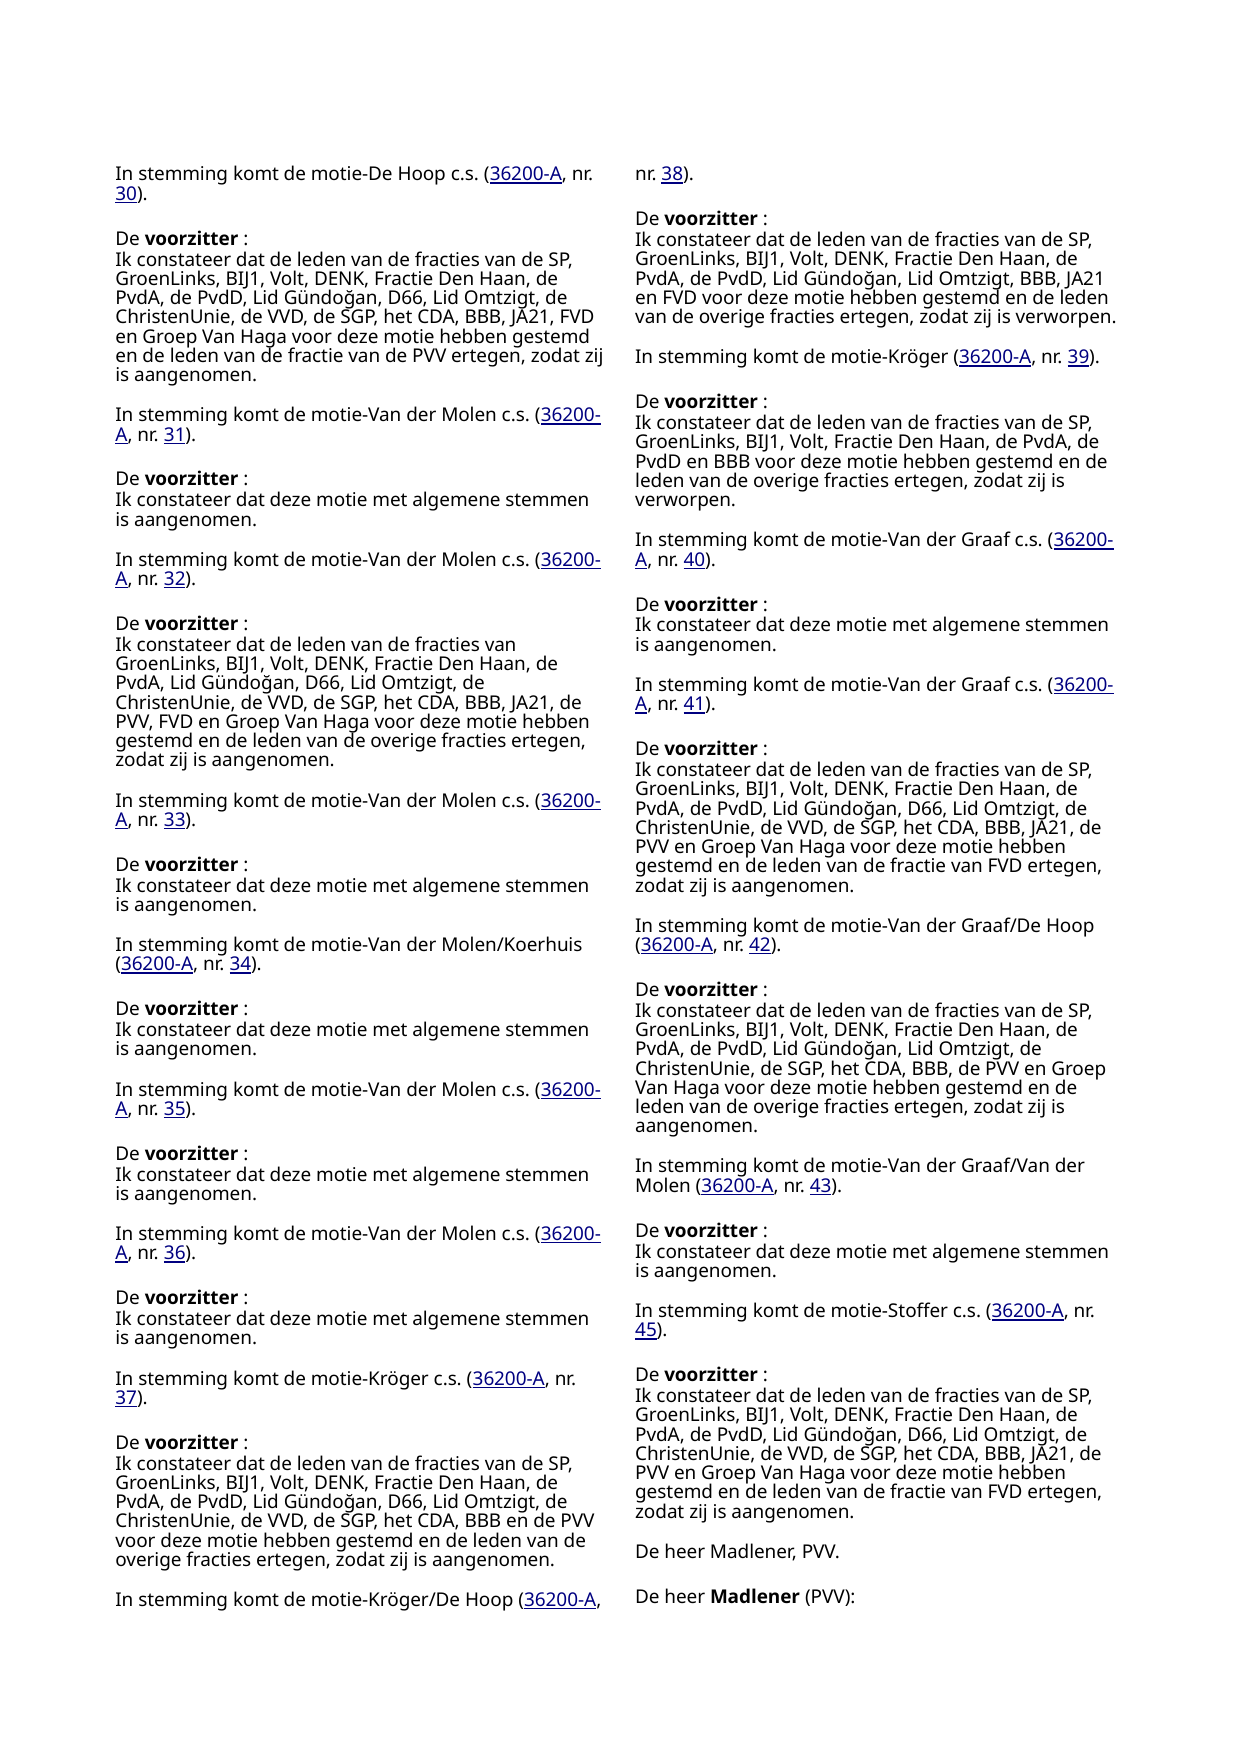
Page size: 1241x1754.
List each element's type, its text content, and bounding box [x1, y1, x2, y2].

text De heer Madlener (PVV): [635, 1583, 1125, 1609]
text In stemming komt de motie-Van der Molen c.s. (36200-A, nr. 35). [115, 1081, 605, 1119]
text In stemming komt de motie-De Hoop c.s. (36200-A, nr. 30). [115, 165, 605, 204]
text De voorzitter : [115, 1429, 605, 1454]
text Ik constateer dat de leden van de fracties van de SP, GroenLinks, BIJ1, Volt, DENK, Fractie Den Haan, de PvdA, de PvdD, Lid Gündoğan, D66, Lid Omtzigt, de ChristenUnie, de VVD, de SGP, het CDA, BBB, JA21, FVD en Groep Van Haga voor deze motie hebben gestemd en de leden van de fractie van de PVV ertegen, zodat zij is aangenomen. [115, 251, 605, 385]
text Ik constateer dat de leden van de fracties van GroenLinks, BIJ1, Volt, DENK, Fractie Den Haan, de PvdA, Lid Gündoğan, D66, Lid Omtzigt, de ChristenUnie, de VVD, de SGP, het CDA, BBB, JA21, de PVV, FVD en Groep Van Haga voor deze motie hebben gestemd en de leden van de overige fracties ertegen, zodat zij is aangenomen. [115, 636, 605, 771]
text Ik constateer dat de leden van de fracties van de SP, GroenLinks, BIJ1, Volt, DENK, Fractie Den Haan, de PvdA, de PvdD, Lid Gündoğan, D66, Lid Omtzigt, de ChristenUnie, de VVD, de SGP, het CDA, BBB, JA21, de PVV en Groep Van Haga voor deze motie hebben gestemd en de leden van de fractie van FVD ertegen, zodat zij is aangenomen. [635, 1387, 1125, 1522]
text De voorzitter : [115, 610, 605, 636]
text De voorzitter : [115, 225, 605, 251]
text De voorzitter : [115, 1284, 605, 1310]
text De voorzitter : [635, 205, 1125, 231]
text Ik constateer dat deze motie met algemene stemmen is aangenomen. [115, 1166, 605, 1204]
text Ik constateer dat deze motie met algemene stemmen is aangenomen. [115, 877, 605, 915]
text In stemming komt de motie-Van der Molen/Koerhuis (36200-A, nr. 34). [115, 936, 605, 974]
text In stemming komt de motie-Van der Molen c.s. (36200-A, nr. 32). [115, 551, 605, 589]
text De voorzitter : [115, 851, 605, 877]
text De voorzitter : [635, 388, 1125, 414]
text Ik constateer dat deze motie met algemene stemmen is aangenomen. [115, 491, 605, 530]
text Ik constateer dat deze motie met algemene stemmen is aangenomen. [635, 616, 1125, 655]
text In stemming komt de motie-Stoffer c.s. (36200-A, nr. 45). [635, 1302, 1125, 1341]
text nr. 38). [635, 165, 1125, 184]
text In stemming komt de motie-Van der Graaf/De Hoop (36200-A, nr. 42). [635, 917, 1125, 955]
text In stemming komt de motie-Van der Graaf c.s. (36200-A, nr. 41). [635, 676, 1125, 714]
text De voorzitter : [115, 1140, 605, 1166]
text De voorzitter : [115, 466, 605, 491]
text In stemming komt de motie-Van der Graaf/Van der Molen (36200-A, nr. 43). [635, 1157, 1125, 1196]
text In stemming komt de motie-Kröger/De Hoop (36200-A, [115, 1591, 605, 1610]
text De voorzitter : [635, 591, 1125, 616]
text Ik constateer dat de leden van de fracties van de SP, GroenLinks, BIJ1, Volt, DENK, Fractie Den Haan, de PvdA, de PvdD, Lid Gündoğan, Lid Omtzigt, de ChristenUnie, de SGP, het CDA, BBB, de PVV en Groep Van Haga voor deze motie hebben gestemd en de leden van de overige fracties ertegen, zodat zij is aangenomen. [635, 1002, 1125, 1137]
text Ik constateer dat de leden van de fracties van de SP, GroenLinks, BIJ1, Volt, Fractie Den Haan, de PvdA, de PvdD en BBB voor deze motie hebben gestemd en de leden van de overige fracties ertegen, zodat zij is verworpen. [635, 414, 1125, 511]
text Ik constateer dat de leden van de fracties van de SP, GroenLinks, BIJ1, Volt, DENK, Fractie Den Haan, de PvdA, de PvdD, Lid Gündoğan, D66, Lid Omtzigt, de ChristenUnie, de VVD, de SGP, het CDA, BBB en de PVV voor deze motie hebben gestemd en de leden van de overige fracties ertegen, zodat zij is aangenomen. [115, 1454, 605, 1570]
text In stemming komt de motie-Kröger c.s. (36200-A, nr. 37). [115, 1369, 605, 1408]
text In stemming komt de motie-Kröger (36200-A, nr. 39). [635, 348, 1125, 368]
text Ik constateer dat deze motie met algemene stemmen is aangenomen. [115, 1021, 605, 1060]
text Ik constateer dat de leden van de fracties van de SP, GroenLinks, BIJ1, Volt, DENK, Fractie Den Haan, de PvdA, de PvdD, Lid Gündoğan, Lid Omtzigt, BBB, JA21 en FVD voor deze motie hebben gestemd en de leden van de overige fracties ertegen, zodat zij is verworpen. [635, 231, 1125, 327]
text In stemming komt de motie-Van der Molen c.s. (36200-A, nr. 36). [115, 1225, 605, 1263]
text Ik constateer dat deze motie met algemene stemmen is aangenomen. [115, 1310, 605, 1349]
text In stemming komt de motie-Van der Molen c.s. (36200-A, nr. 33). [115, 792, 605, 830]
text De voorzitter : [635, 1217, 1125, 1243]
text De voorzitter : [635, 976, 1125, 1002]
text De voorzitter : [115, 995, 605, 1021]
text De voorzitter : [635, 735, 1125, 761]
text Ik constateer dat deze motie met algemene stemmen is aangenomen. [635, 1243, 1125, 1281]
text De heer Madlener, PVV. [635, 1543, 1125, 1562]
text In stemming komt de motie-Van der Graaf c.s. (36200-A, nr. 40). [635, 531, 1125, 570]
text De voorzitter : [635, 1361, 1125, 1387]
text In stemming komt de motie-Van der Molen c.s. (36200-A, nr. 31). [115, 406, 605, 445]
text Ik constateer dat de leden van de fracties van de SP, GroenLinks, BIJ1, Volt, DENK, Fractie Den Haan, de PvdA, de PvdD, Lid Gündoğan, D66, Lid Omtzigt, de ChristenUnie, de VVD, de SGP, het CDA, BBB, JA21, de PVV en Groep Van Haga voor deze motie hebben gestemd en de leden van de fractie van FVD ertegen, zodat zij is aangenomen. [635, 761, 1125, 896]
